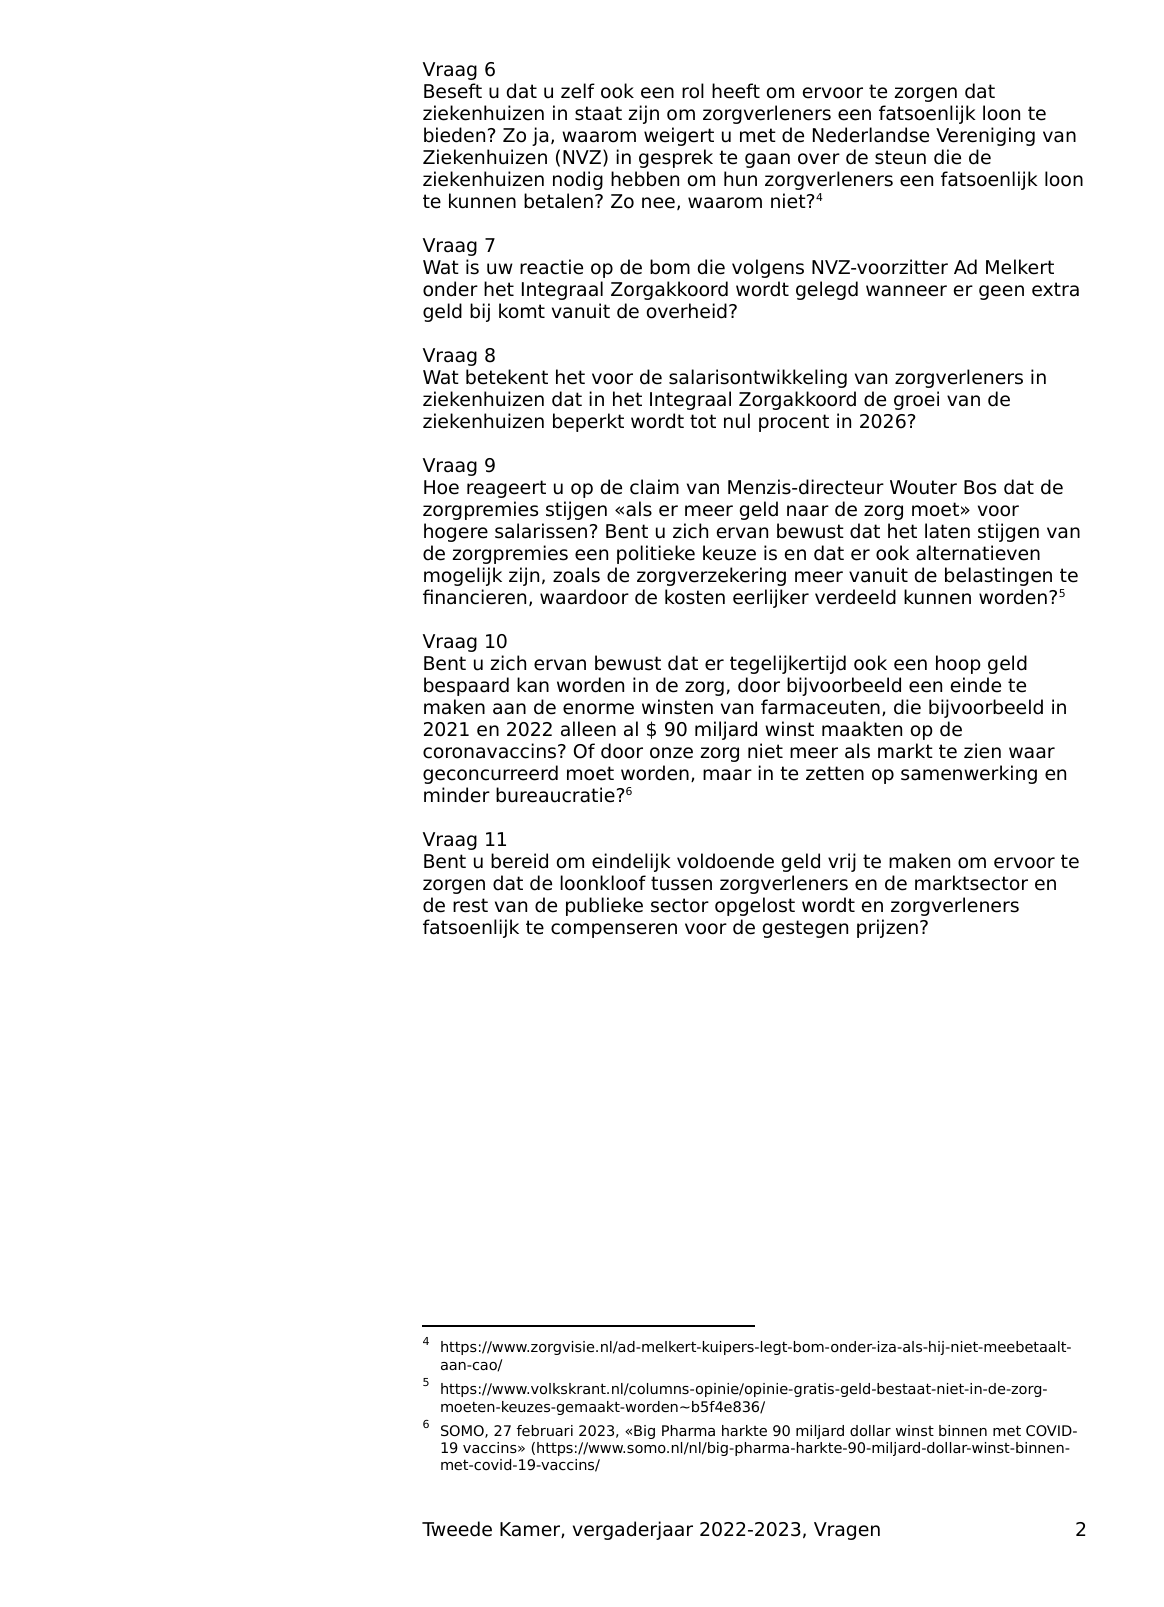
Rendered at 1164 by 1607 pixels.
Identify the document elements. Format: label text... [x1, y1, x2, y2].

text https://www.zorgvisie.nl/ad-melkert-kuipers-legt-bom-onder-iza-als-hij-niet-meebetaalt-aan-cao/ [422, 1335, 1087, 1374]
text Wat betekent het voor de salarisontwikkeling van zorgverleners in ziekenhuizen dat in het Integraal Zorgakkoord de groei van de ziekenhuizen beperkt wordt tot nul procent in 2026? [422, 367, 1087, 433]
text Vraag 7 [422, 235, 1087, 257]
text https://www.volkskrant.nl/columns-opinie/opinie-gratis-geld-bestaat-niet-in-de-zorg-moeten-keuzes-gemaakt-worden~b5f4e836/ [422, 1377, 1087, 1416]
text Vraag 9 [422, 455, 1087, 477]
text SOMO, 27 februari 2023, «Big Pharma harkte 90 miljard dollar winst binnen met COVID-19 vaccins» (https://www.somo.nl/nl/big-pharma-harkte-90-miljard-dollar-winst-binnen-met-covid-19-vaccins/ [422, 1418, 1087, 1474]
text Bent u zich ervan bewust dat er tegelijkertijd ook een hoop geld bespaard kan worden in de zorg, door bijvoorbeeld een einde te maken aan de enorme winsten van farmaceuten, die bijvoorbeeld in 2021 en 2022 alleen al $ 90 miljard winst maakten op de coronavaccins? Of door onze zorg niet meer als markt te zien waar geconcurreerd moet worden, maar in te zetten op samenwerking en minder bureaucratie? [422, 653, 1087, 807]
text Wat is uw reactie op de bom die volgens NVZ-voorzitter Ad Melkert onder het Integraal Zorgakkoord wordt gelegd wanneer er geen extra geld bij komt vanuit de overheid? [422, 257, 1087, 323]
text Vraag 8 [422, 345, 1087, 367]
text Hoe reageert u op de claim van Menzis-directeur Wouter Bos dat de zorgpremies stijgen «als er meer geld naar de zorg moet» voor hogere salarissen? Bent u zich ervan bewust dat het laten stijgen van de zorgpremies een politieke keuze is en dat er ook alternatieven mogelijk zijn, zoals de zorgverzekering meer vanuit de belastingen te financieren, waardoor de kosten eerlijker verdeeld kunnen worden? [422, 477, 1087, 609]
text Vraag 6 [422, 59, 1087, 81]
text Beseft u dat u zelf ook een rol heeft om ervoor te zorgen dat ziekenhuizen in staat zijn om zorgverleners een fatsoenlijk loon te bieden? Zo ja, waarom weigert u met de Nederlandse Vereniging van Ziekenhuizen (NVZ) in gesprek te gaan over de steun die de ziekenhuizen nodig hebben om hun zorgverleners een fatsoenlijk loon te kunnen betalen? Zo nee, waarom niet? [422, 81, 1087, 213]
text Vraag 11 [422, 829, 1087, 851]
text Vraag 10 [422, 631, 1087, 653]
text Bent u bereid om eindelijk voldoende geld vrij te maken om ervoor te zorgen dat de loonkloof tussen zorgverleners en de marktsector en de rest van de publieke sector opgelost wordt en zorgverleners fatsoenlijk te compenseren voor de gestegen prijzen? [422, 851, 1087, 939]
